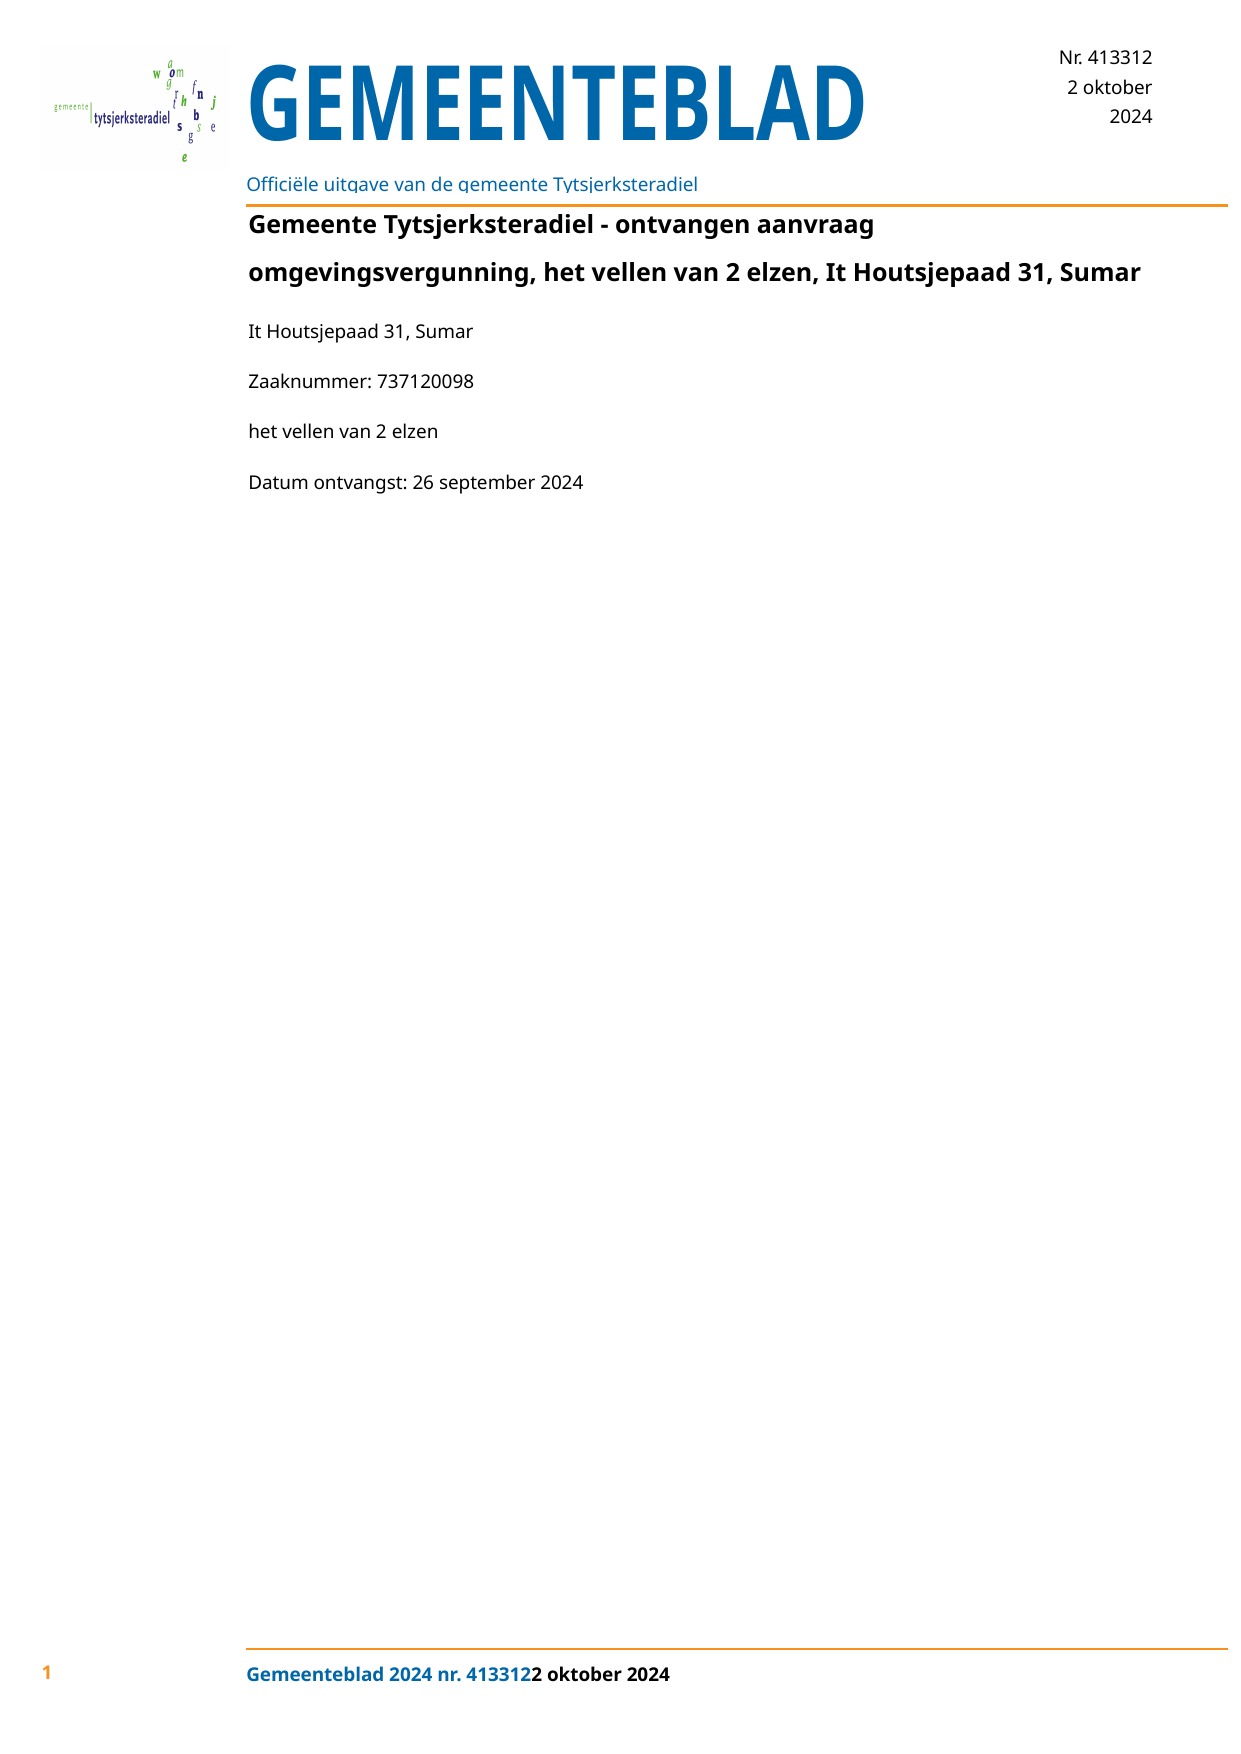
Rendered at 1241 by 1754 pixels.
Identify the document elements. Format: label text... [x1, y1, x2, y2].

picture [41, 47, 231, 172]
text het vellen van 2 elzen [248, 419, 1152, 444]
text It Houtsjepaad 31, Sumar [248, 318, 1152, 344]
text Gemeente Tytsjerksteradiel - ontvangen aanvraag omgevingsvergunning, het vellen van 2 elzen, It Houtsjepaad 31, Sumar [248, 207, 1152, 288]
text Zaaknummer: 737120098 [248, 368, 1152, 394]
text Datum ontvangst: 26 september 2024 [248, 469, 1152, 495]
